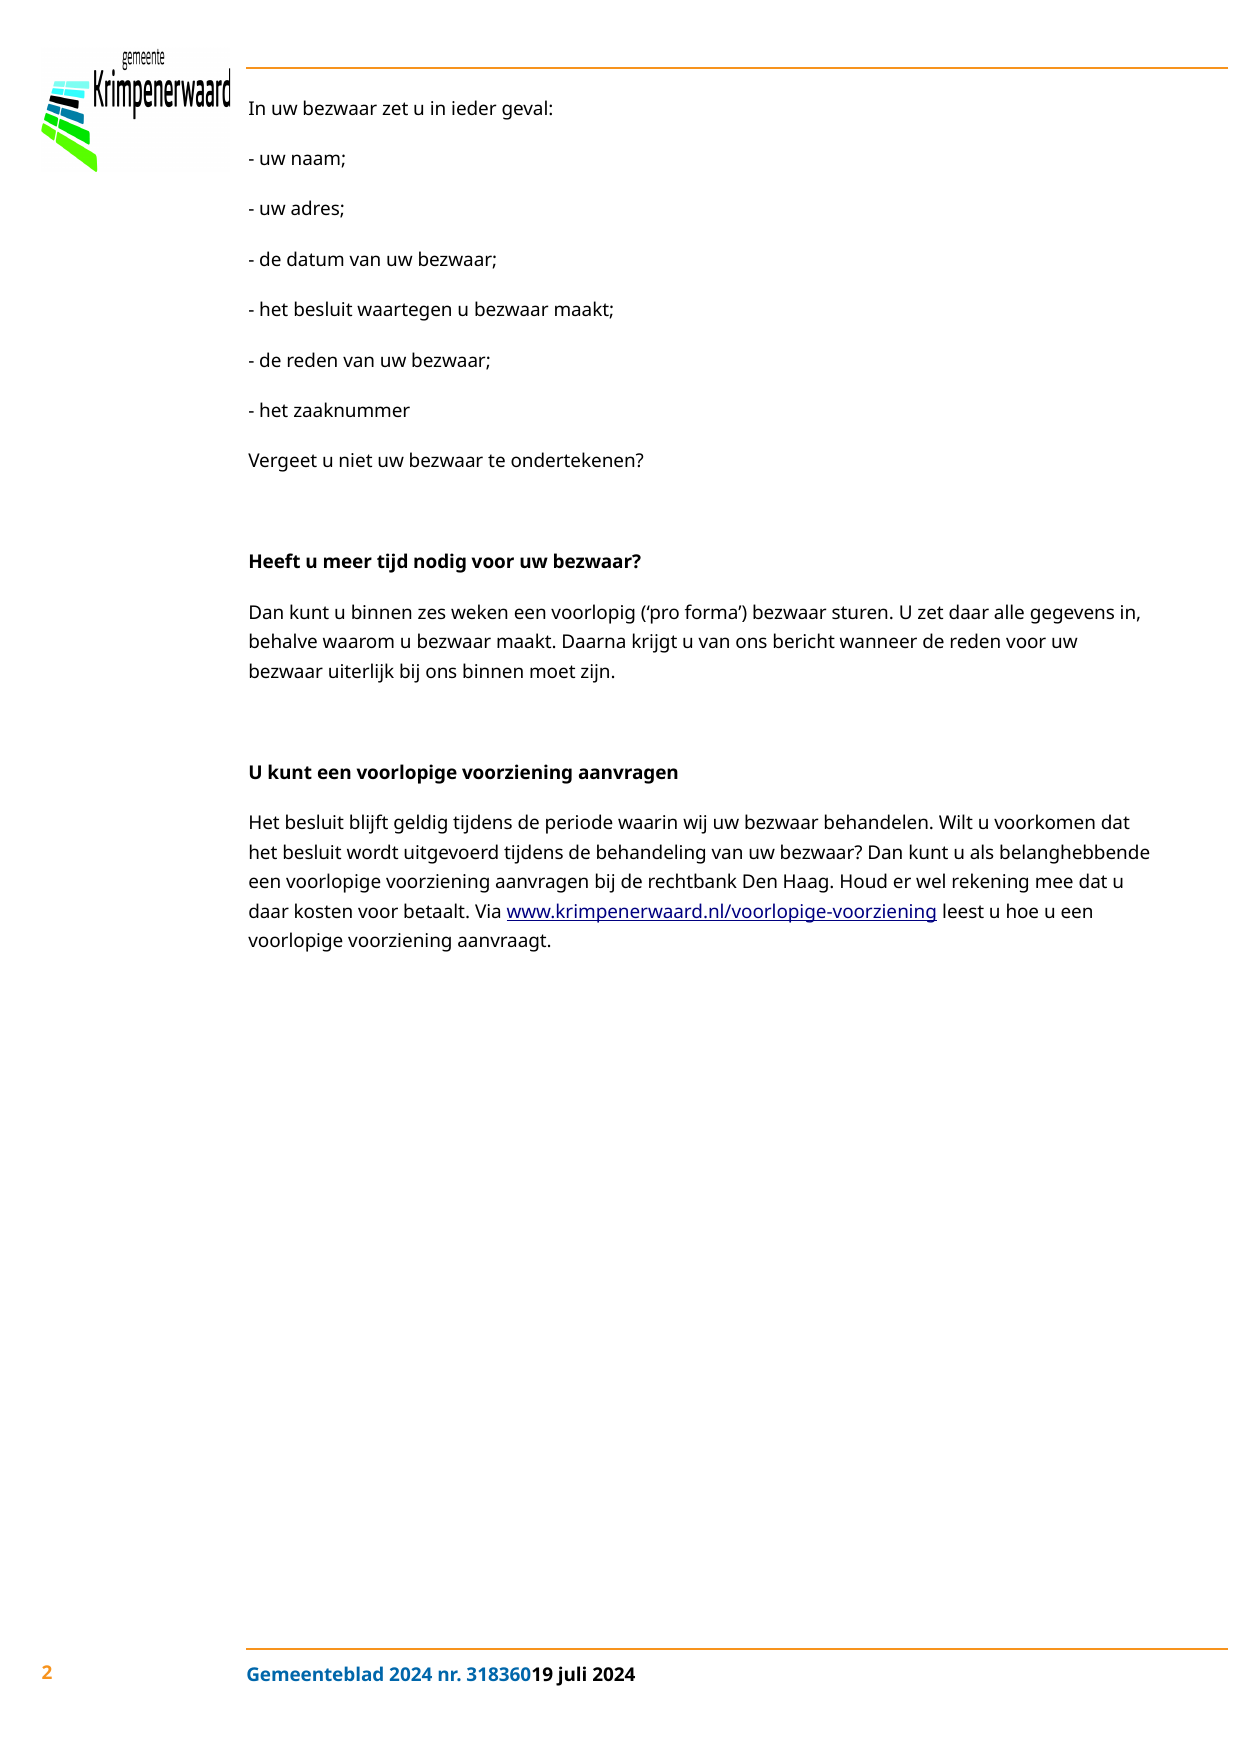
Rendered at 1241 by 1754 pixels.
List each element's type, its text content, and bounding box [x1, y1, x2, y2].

text Vergeet u niet uw bezwaar te ondertekenen? [248, 448, 1152, 473]
text Heeft u meer tijd nodig voor uw bezwaar? [248, 548, 1152, 574]
text - het besluit waartegen u bezwaar maakt; [248, 296, 1152, 322]
text - het zaaknummer [248, 397, 1152, 423]
text - uw naam; [248, 145, 1152, 171]
picture [41, 47, 231, 172]
text In uw bezwaar zet u in ieder geval: [248, 95, 1152, 121]
text - uw adres; [248, 196, 1152, 221]
text U kunt een voorlopige voorziening aanvragen [248, 759, 1152, 785]
text - de reden van uw bezwaar; [248, 347, 1152, 373]
text Het besluit blijft geldig tijdens de periode waarin wij uw bezwaar behandelen. Wilt u voorkomen dat het besluit wordt uitgevoerd tijdens de behandeling van uw bezwaar? Dan kunt u als belanghebbende een voorlopige voorziening aanvragen bij de rechtbank Den Haag. Houd er wel rekening mee dat u daar kosten voor betaalt. Via www.krimpenerwaard.nl/voorlopige-voorziening leest u hoe u een voorlopige voorziening aanvraagt. [248, 809, 1152, 953]
text Dan kunt u binnen zes weken een voorlopig (‘pro forma’) bezwaar sturen. U zet daar alle gegevens in, behalve waarom u bezwaar maakt. Daarna krijgt u van ons bericht wanneer de reden voor uw bezwaar uiterlijk bij ons binnen moet zijn. [248, 599, 1152, 684]
text - de datum van uw bezwaar; [248, 246, 1152, 272]
